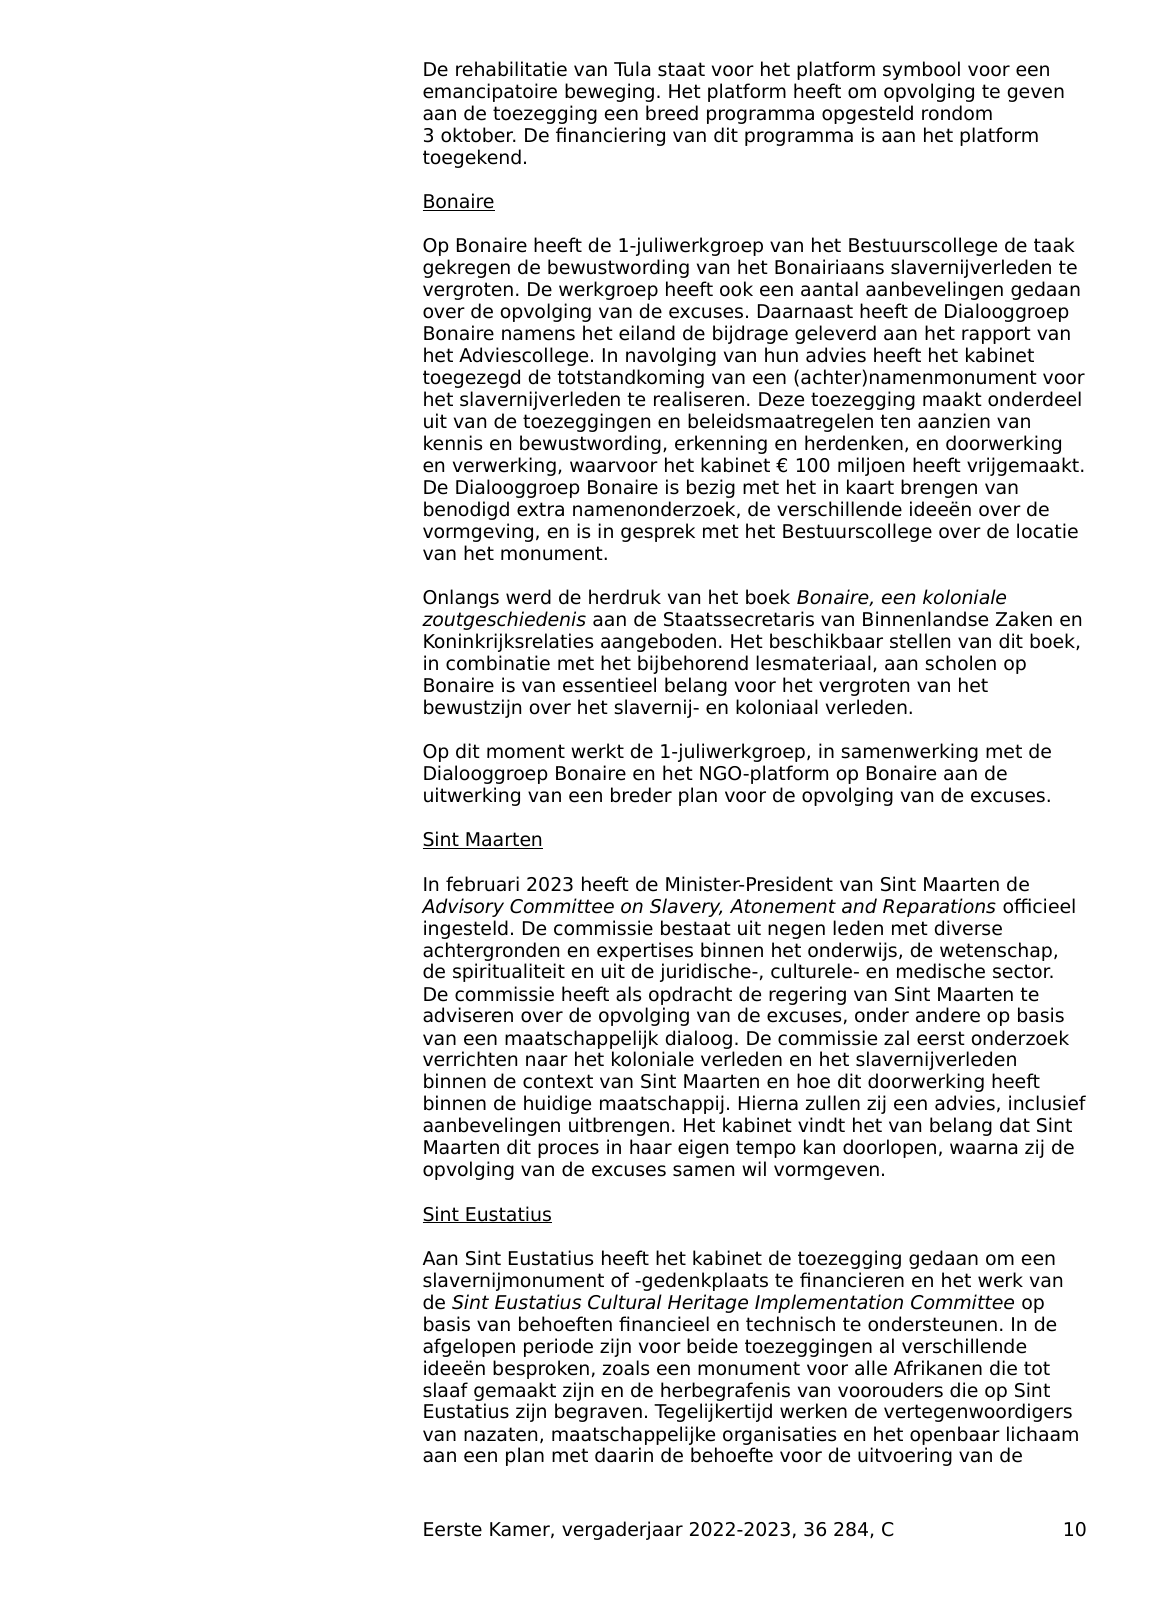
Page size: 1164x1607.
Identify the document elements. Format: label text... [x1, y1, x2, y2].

text Op dit moment werkt de 1-juliwerkgroep, in samenwerking met de Dialooggroep Bonaire en het NGO-platform op Bonaire aan de uitwerking van een breder plan voor de opvolging van de excuses. [422, 741, 1087, 807]
subtitle Sint Maarten [422, 829, 1087, 851]
text Onlangs werd de herdruk van het boek Bonaire, een koloniale zoutgeschiedenis aan de Staatssecretaris van Binnenlandse Zaken en Koninkrijksrelaties aangeboden. Het beschikbaar stellen van dit boek, in combinatie met het bijbehorend lesmateriaal, aan scholen op Bonaire is van essentieel belang voor het vergroten van het bewustzijn over het slavernij- en koloniaal verleden. [422, 587, 1087, 719]
text Aan Sint Eustatius heeft het kabinet de toezegging gedaan om een slavernijmonument of -gedenkplaats te financieren en het werk van de Sint Eustatius Cultural Heritage Implementation Committee op basis van behoeften financieel en technisch te ondersteunen. In de afgelopen periode zijn voor beide toezeggingen al verschillende ideeën besproken, zoals een monument voor alle Afrikanen die tot slaaf gemaakt zijn en de herbegrafenis van voorouders die op Sint Eustatius zijn begraven. Tegelijkertijd werken de vertegenwoordigers van nazaten, maatschappelijke organisaties en het openbaar lichaam aan een plan met daarin de behoefte voor de uitvoering van de [422, 1248, 1087, 1467]
subtitle Sint Eustatius [422, 1203, 1087, 1225]
text In februari 2023 heeft de Minister-President van Sint Maarten de Advisory Committee on Slavery, Atonement and Reparations officieel ingesteld. De commissie bestaat uit negen leden met diverse achtergronden en expertises binnen het onderwijs, de wetenschap, de spiritualiteit en uit de juridische-, culturele- en medische sector. De commissie heeft als opdracht de regering van Sint Maarten te adviseren over de opvolging van de excuses, onder andere op basis van een maatschappelijk dialoog. De commissie zal eerst onderzoek verrichten naar het koloniale verleden en het slavernijverleden binnen de context van Sint Maarten en hoe dit doorwerking heeft binnen de huidige maatschappij. Hierna zullen zij een advies, inclusief aanbevelingen uitbrengen. Het kabinet vindt het van belang dat Sint Maarten dit proces in haar eigen tempo kan doorlopen, waarna zij de opvolging van de excuses samen wil vormgeven. [422, 873, 1087, 1181]
text Op Bonaire heeft de 1-juliwerkgroep van het Bestuurscollege de taak gekregen de bewustwording van het Bonairiaans slavernijverleden te vergroten. De werkgroep heeft ook een aantal aanbevelingen gedaan over de opvolging van de excuses. Daarnaast heeft de Dialooggroep Bonaire namens het eiland de bijdrage geleverd aan het rapport van het Adviescollege. In navolging van hun advies heeft het kabinet toegezegd de totstandkoming van een (achter)namenmonument voor het slavernijverleden te realiseren. Deze toezegging maakt onderdeel uit van de toezeggingen en beleidsmaatregelen ten aanzien van kennis en bewustwording, erkenning en herdenken, en doorwerking en verwerking, waarvoor het kabinet € 100 miljoen heeft vrijgemaakt. De Dialooggroep Bonaire is bezig met het in kaart brengen van benodigd extra namenonderzoek, de verschillende ideeën over de vormgeving, en is in gesprek met het Bestuurscollege over de locatie van het monument. [422, 235, 1087, 565]
subtitle Bonaire [422, 191, 1087, 213]
text De rehabilitatie van Tula staat voor het platform symbool voor een emancipatoire beweging. Het platform heeft om opvolging te geven aan de toezegging een breed programma opgesteld rondom 3 oktober. De financiering van dit programma is aan het platform toegekend. [422, 59, 1087, 169]
